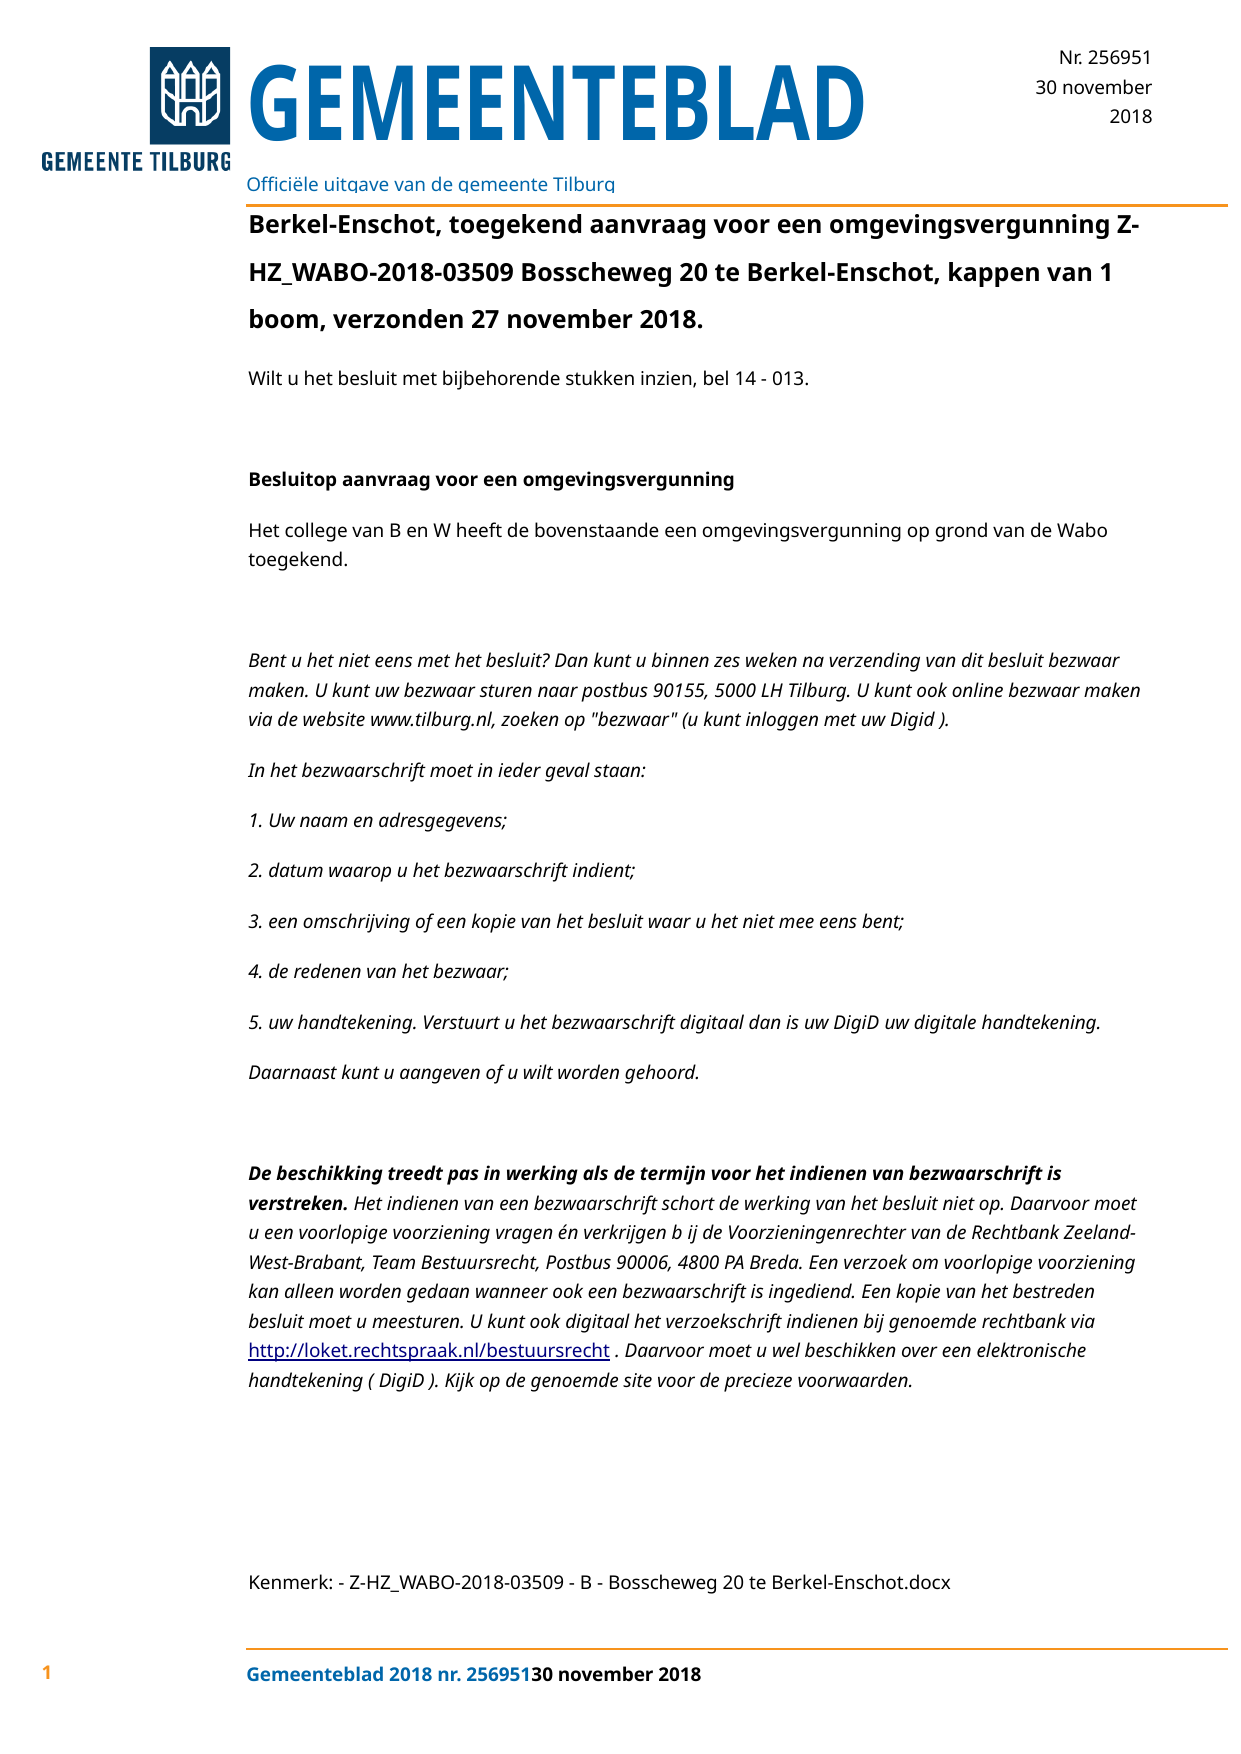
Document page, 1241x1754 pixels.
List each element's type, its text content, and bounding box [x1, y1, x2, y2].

text Daarnaast kunt u aangeven of u wilt worden gehoord. [248, 1059, 1152, 1085]
text In het bezwaarschrift moet in ieder geval staan: [248, 757, 1152, 782]
text 5. uw handtekening. Verstuurt u het bezwaarschrift digitaal dan is uw DigiD uw digitale handtekening. [248, 1009, 1152, 1034]
text 4. de redenen van het bezwaar; [248, 958, 1152, 984]
text Wilt u het besluit met bijbehorende stukken inzien, bel 14 - 013. [248, 366, 1152, 391]
text Kenmerk: - Z-HZ_WABO-2018-03509 - B - Bosscheweg 20 te Berkel-Enschot.docx [248, 1569, 1152, 1594]
text Het college van B en W heeft de bovenstaande een omgevingsvergunning op grond van de Wabo toegekend. [248, 517, 1152, 572]
text 1. Uw naam en adresgegevens; [248, 807, 1152, 833]
text Berkel-Enschot, toegekend aanvraag voor een omgevingsvergunning Z-HZ_WABO-2018-03509 Bosscheweg 20 te Berkel-Enschot, kappen van 1 boom, verzonden 27 november 2018. [248, 207, 1152, 336]
text 3. een omschrijving of een kopie van het besluit waar u het niet mee eens bent; [248, 908, 1152, 934]
text Besluitop aanvraag voor een omgevingsvergunning [248, 466, 1152, 492]
text De beschikking treedt pas in werking als de termijn voor het indienen van bezwaarschrift is verstreken. Het indienen van een bezwaarschrift schort de werking van het besluit niet op. Daarvoor moet u een voorlopige voorziening vragen én verkrijgen b ij de Voorzieningenrechter van de Rechtbank Zeeland-West-Brabant, Team Bestuursrecht, Postbus 90006, 4800 PA Breda. Een verzoek om voorlopige voorziening kan alleen worden gedaan wanneer ook een bezwaarschrift is ingediend. Een kopie van het bestreden besluit moet u meesturen. U kunt ook digitaal het verzoekschrift indienen bij genoemde rechtbank via http://loket.rechtspraak.nl/bestuursrecht . Daarvoor moet u wel beschikken over een elektronische handtekening ( DigiD ). Kijk op de genoemde site voor de precieze voorwaarden. [248, 1160, 1152, 1393]
text 2. datum waarop u het bezwaarschrift indient; [248, 858, 1152, 883]
picture [41, 47, 231, 172]
text Bent u het niet eens met het besluit? Dan kunt u binnen zes weken na verzending van dit besluit bezwaar maken. U kunt uw bezwaar sturen naar postbus 90155, 5000 LH Tilburg. U kunt ook online bezwaar maken via de website www.tilburg.nl, zoeken op "bezwaar" (u kunt inloggen met uw Digid ). [248, 647, 1152, 732]
